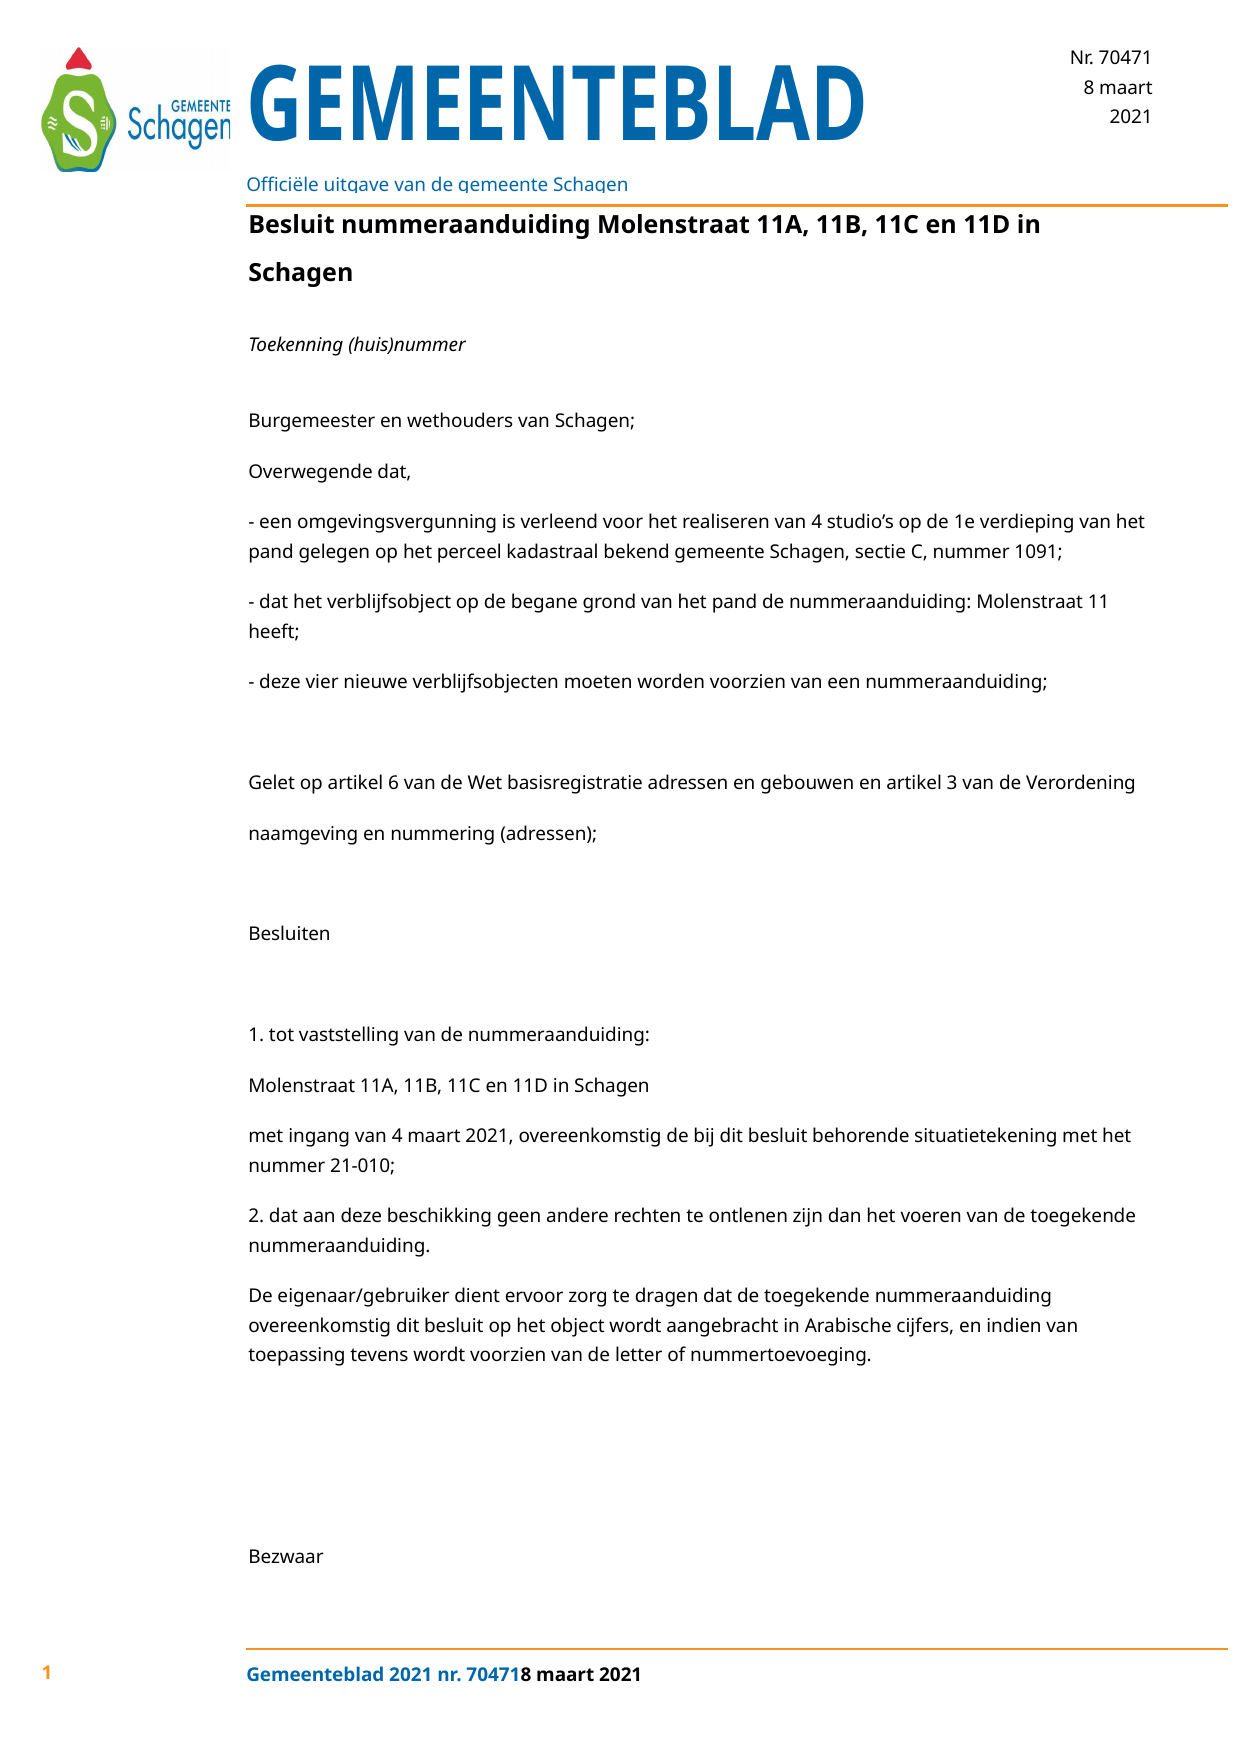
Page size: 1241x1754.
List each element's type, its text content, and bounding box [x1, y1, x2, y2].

text naamgeving en nummering (adressen); [248, 820, 1152, 845]
text Toekenning (huis)nummer [248, 331, 1152, 357]
text Molenstraat 11A, 11B, 11C en 11D in Schagen [248, 1072, 1152, 1097]
text Gelet op artikel 6 van de Wet basisregistratie adressen en gebouwen en artikel 3 van de Verordening [248, 769, 1152, 795]
text 2. dat aan deze beschikking geen andere rechten te ontlenen zijn dan het voeren van de toegekende nummeraanduiding. [248, 1202, 1152, 1257]
text Besluiten [248, 921, 1152, 946]
text - dat het verblijfsobject op de begane grond van het pand de nummeraanduiding: Molenstraat 11 heeft; [248, 588, 1152, 644]
text Besluit nummeraanduiding Molenstraat 11A, 11B, 11C en 11D in Schagen [248, 207, 1152, 288]
text Burgemeester en wethouders van Schagen; [248, 408, 1152, 433]
text met ingang van 4 maart 2021, overeenkomstig de bij dit besluit behorende situatietekening met het nummer 21-010; [248, 1122, 1152, 1177]
text - een omgevingsvergunning is verleend voor het realiseren van 4 studio’s op de 1e verdieping van het pand gelegen op het perceel kadastraal bekend gemeente Schagen, sectie C, nummer 1091; [248, 508, 1152, 564]
text Bezwaar [248, 1543, 1152, 1569]
text De eigenaar/gebruiker dient ervoor zorg te dragen dat de toegekende nummeraanduiding overeenkomstig dit besluit op het object wordt aangebracht in Arabische cijfers, en indien van toepassing tevens wordt voorzien van de letter of nummertoevoeging. [248, 1282, 1152, 1367]
text Overwegende dat, [248, 458, 1152, 484]
text 1. tot vaststelling van de nummeraanduiding: [248, 1021, 1152, 1047]
picture [41, 47, 231, 172]
text - deze vier nieuwe verblijfsobjecten moeten worden voorzien van een nummeraanduiding; [248, 668, 1152, 694]
